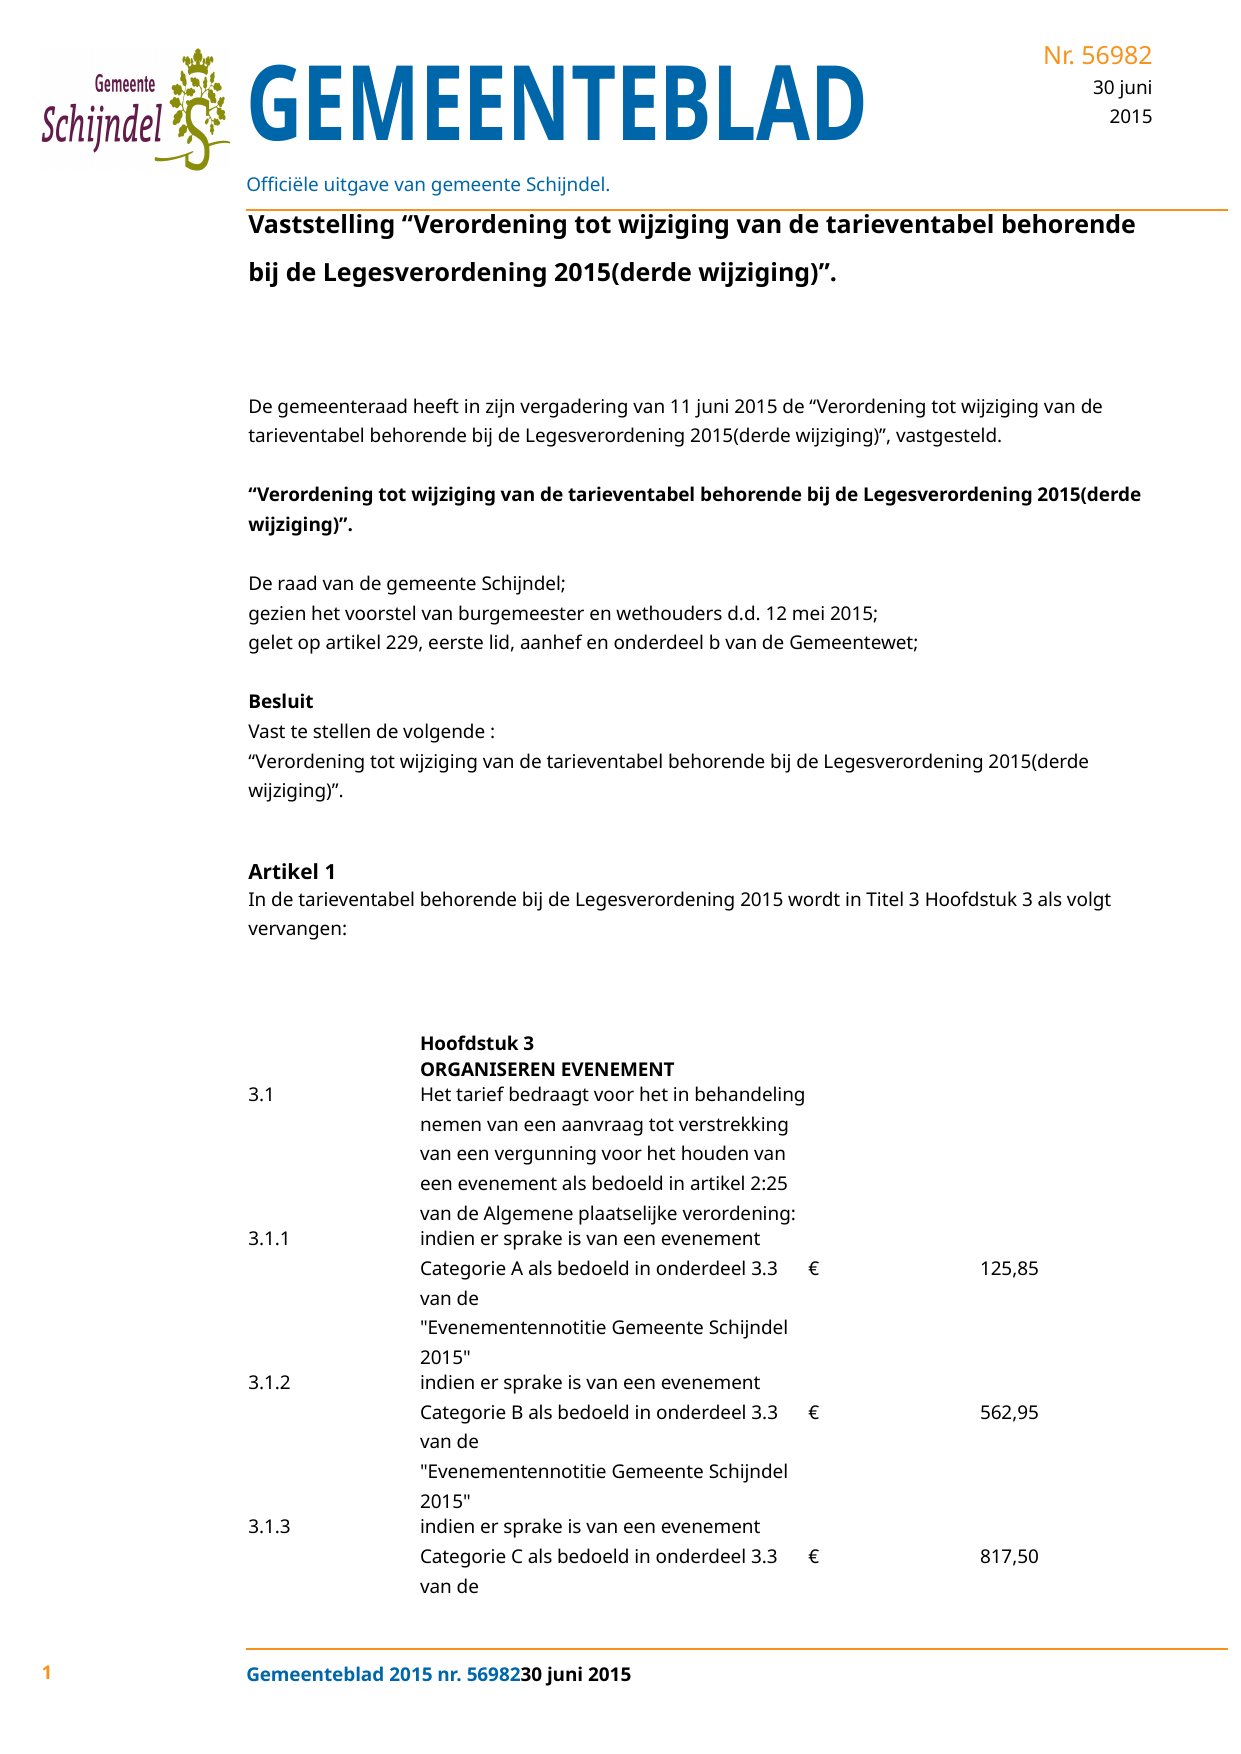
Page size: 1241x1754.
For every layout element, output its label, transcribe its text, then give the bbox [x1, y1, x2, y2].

text De gemeenteraad heeft in zijn vergadering van 11 juni 2015 de “Verordening tot wijziging van de tarieventabel behorende bij de Legesverordening 2015(derde wijziging)”, vastgesteld. [248, 393, 1152, 448]
table_cell indien er sprake is van een evenement Categorie A als bedoeld in onderdeel 3.3 van de "Evenementennotitie Gemeente Schijndel 2015" [420, 1226, 808, 1369]
table_cell 3.1 [248, 1081, 420, 1226]
table_cell € [808, 1370, 980, 1514]
table_cell 3.1.3 [248, 1514, 420, 1598]
text Vast te stellen de volgende : [248, 718, 1152, 744]
table_cell 3.1.2 [248, 1370, 420, 1514]
text “Verordening tot wijziging van de tarieventabel behorende bij de Legesverordening 2015(derde wijziging)”. [248, 748, 1152, 803]
table_cell indien er sprake is van een evenement Categorie B als bedoeld in onderdeel 3.3 van de "Evenementennotitie Gemeente Schijndel 2015" [420, 1370, 808, 1514]
table_cell [980, 1081, 1152, 1226]
table_cell 125,85 [980, 1226, 1152, 1369]
table_cell [808, 1081, 980, 1226]
table_header [248, 1030, 420, 1056]
table_cell 562,95 [980, 1370, 1152, 1514]
table_cell indien er sprake is van een evenement Categorie C als bedoeld in onderdeel 3.3 van de [420, 1514, 808, 1598]
table_cell € [808, 1514, 980, 1598]
table_cell 3.1.1 [248, 1226, 420, 1369]
table_header [808, 1030, 980, 1056]
table_cell Het tarief bedraagt voor het in behandeling nemen van een aanvraag tot verstrekking van een vergunning voor het houden van een evenement als bedoeld in artikel 2:25 van de Algemene plaatselijke verordening: [420, 1081, 808, 1226]
table_cell ORGANISEREN EVENEMENT [420, 1056, 808, 1081]
text gezien het voorstel van burgemeester en wethouders d.d. 12 mei 2015; [248, 600, 1152, 626]
table_cell € [808, 1226, 980, 1369]
text De raad van de gemeente Schijndel; [248, 570, 1152, 596]
table_cell [808, 1056, 980, 1081]
text Artikel 1 [248, 857, 1152, 886]
table_cell 817,50 [980, 1514, 1152, 1598]
table_header [980, 1030, 1152, 1056]
text In de tarieventabel behorende bij de Legesverordening 2015 wordt in Titel 3 Hoofdstuk 3 als volgt vervangen: [248, 886, 1152, 941]
table_cell [980, 1056, 1152, 1081]
text gelet op artikel 229, eerste lid, aanhef en onderdeel b van de Gemeentewet; [248, 629, 1152, 655]
picture [41, 47, 231, 172]
table_cell [248, 1056, 420, 1081]
text “Verordening tot wijziging van de tarieventabel behorende bij de Legesverordening 2015(derde wijziging)”. [248, 482, 1152, 537]
table_header Hoofdstuk 3 [420, 1030, 808, 1056]
text Besluit [248, 689, 1152, 714]
text Vaststelling “Verordening tot wijziging van de tarieventabel behorende bij de Legesverordening 2015(derde wijziging)”. [248, 211, 1152, 288]
